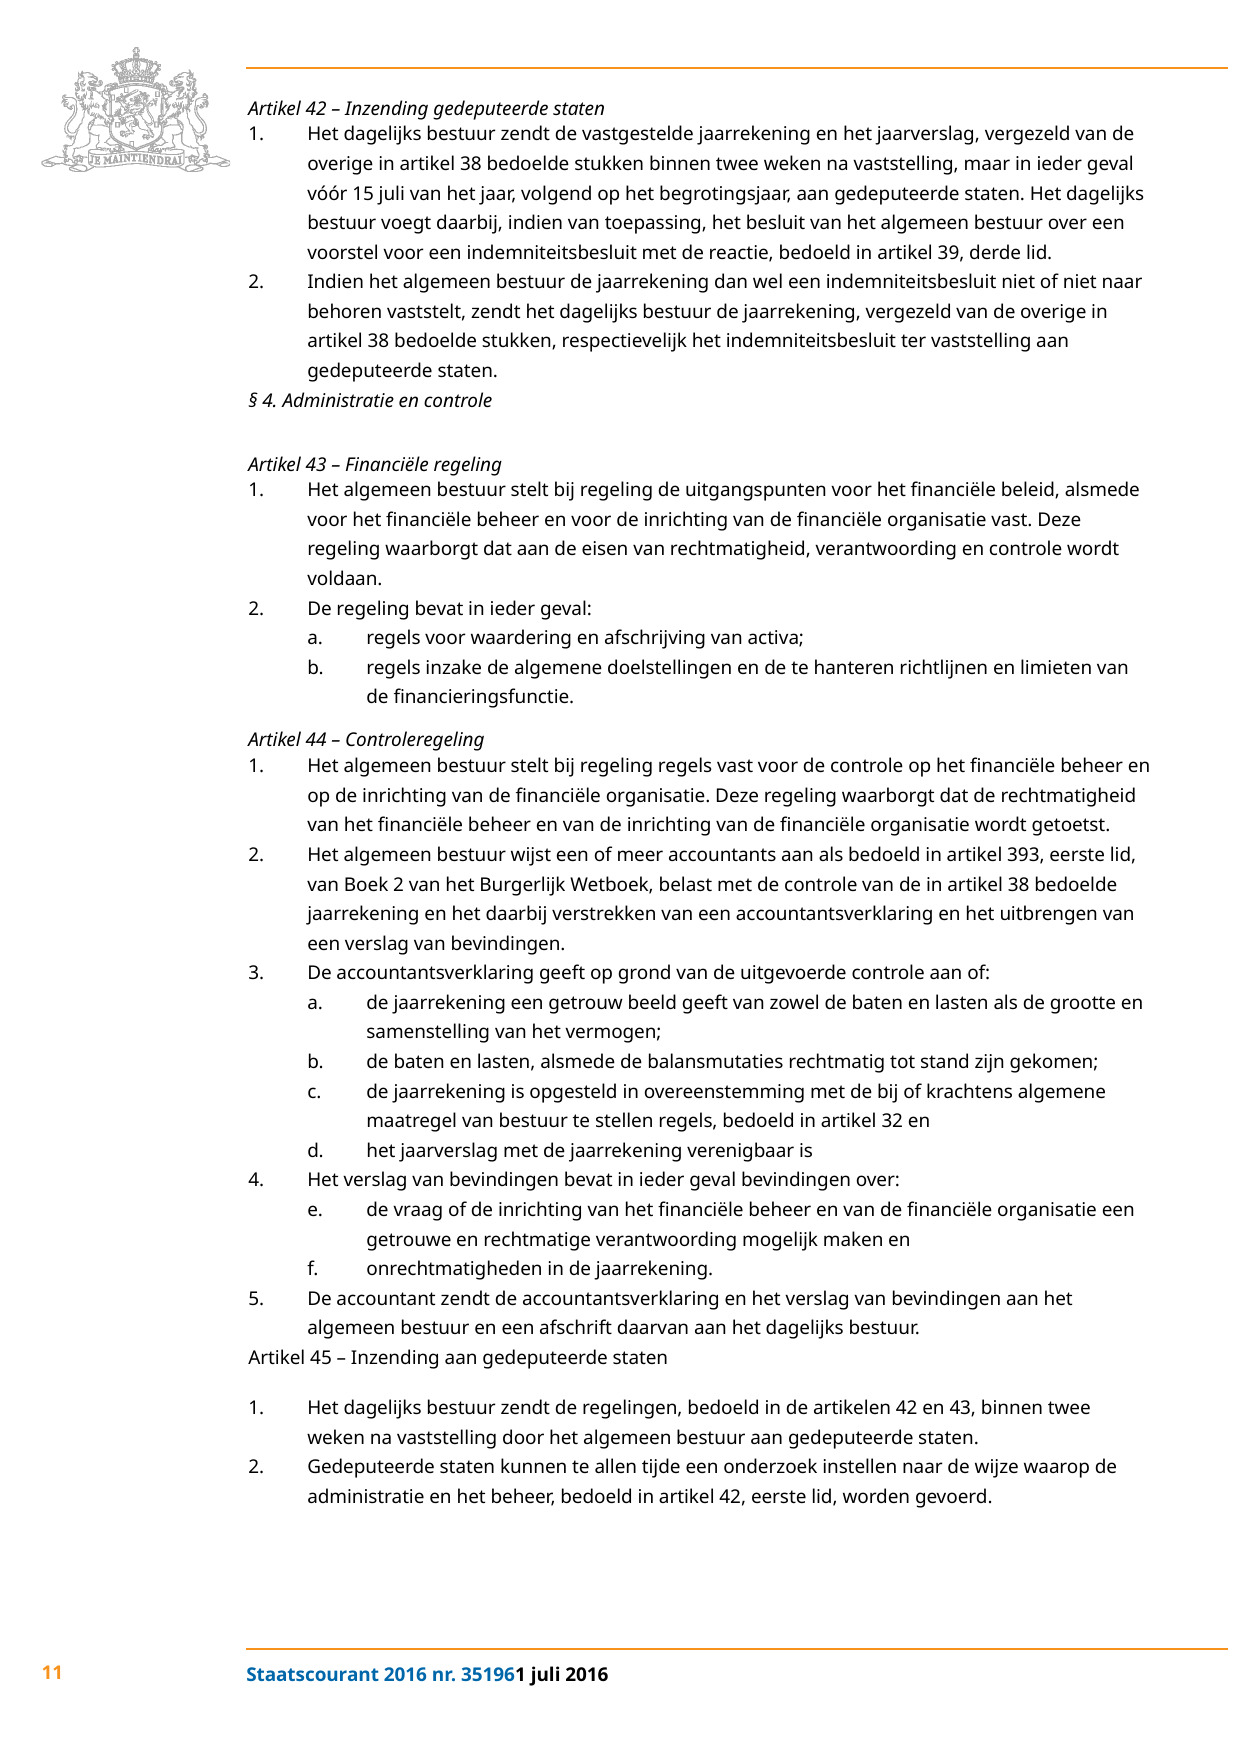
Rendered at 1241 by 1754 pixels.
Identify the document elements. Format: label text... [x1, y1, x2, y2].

text Artikel 45 – Inzending aan gedeputeerde staten [248, 1344, 1152, 1370]
list de vraag of de inrichting van het financiële beheer en van de financiële organisatie een getrouwe en rechtmatige verantwoording mogelijk maken en [307, 1196, 1152, 1251]
list Het dagelijks bestuur zendt de vastgestelde jaarrekening en het jaarverslag, vergezeld van de overige in artikel 38 bedoelde stukken binnen twee weken na vaststelling, maar in ieder geval vóór 15 juli van het jaar, volgend op het begrotingsjaar, aan gedeputeerde staten. Het dagelijks bestuur voegt daarbij, indien van toepassing, het besluit van het algemeen bestuur over een voorstel voor een indemniteitsbesluit met de reactie, bedoeld in artikel 39, derde lid. [248, 121, 1152, 264]
list regels inzake de algemene doelstellingen en de te hanteren richtlijnen en limieten van de financieringsfunctie. [307, 654, 1152, 709]
list De regeling bevat in ieder geval: [248, 595, 1152, 621]
picture [41, 47, 231, 172]
text § 4. Administratie en controle [248, 387, 1152, 412]
list De accountant zendt de accountantsverklaring en het verslag van bevindingen aan het algemeen bestuur en een afschrift daarvan aan het dagelijks bestuur. [248, 1285, 1152, 1340]
list Het algemeen bestuur stelt bij regeling de uitgangspunten voor het financiële beleid, alsmede voor het financiële beheer en voor de inrichting van de financiële organisatie vast. Deze regeling waarborgt dat aan de eisen van rechtmatigheid, verantwoording en controle wordt voldaan. [248, 476, 1152, 591]
text Artikel 44 – Controleregeling [248, 727, 1152, 752]
list regels voor waardering en afschrijving van activa; [307, 624, 1152, 650]
list de jaarrekening is opgesteld in overeenstemming met de bij of krachtens algemene maatregel van bestuur te stellen regels, bedoeld in artikel 32 en [307, 1078, 1152, 1133]
list het jaarverslag met de jaarrekening verenigbaar is [307, 1137, 1152, 1163]
list de jaarrekening een getrouw beeld geeft van zowel de baten en lasten als de grootte en samenstelling van het vermogen; [307, 989, 1152, 1044]
list de baten en lasten, alsmede de balansmutaties rechtmatig tot stand zijn gekomen; [307, 1048, 1152, 1074]
list onrechtmatigheden in de jaarrekening. [307, 1255, 1152, 1281]
text Artikel 43 – Financiële regeling [248, 451, 1152, 476]
list De accountantsverklaring geeft op grond van de uitgevoerde controle aan of: [248, 959, 1152, 985]
list Het algemeen bestuur wijst een of meer accountants aan als bedoeld in artikel 393, eerste lid, van Boek 2 van het Burgerlijk Wetboek, belast met de controle van de in artikel 38 bedoelde jaarrekening en het daarbij verstrekken van een accountantsverklaring en het uitbrengen van een verslag van bevindingen. [248, 841, 1152, 956]
list Het dagelijks bestuur zendt de regelingen, bedoeld in de artikelen 42 en 43, binnen twee weken na vaststelling door het algemeen bestuur aan gedeputeerde staten. [248, 1394, 1152, 1450]
list Het verslag van bevindingen bevat in ieder geval bevindingen over: [248, 1167, 1152, 1192]
list Indien het algemeen bestuur de jaarrekening dan wel een indemniteitsbesluit niet of niet naar behoren vaststelt, zendt het dagelijks bestuur de jaarrekening, vergezeld van de overige in artikel 38 bedoelde stukken, respectievelijk het indemniteitsbesluit ter vaststelling aan gedeputeerde staten. [248, 268, 1152, 383]
list Het algemeen bestuur stelt bij regeling regels vast voor de controle op het financiële beheer en op de inrichting van de financiële organisatie. Deze regeling waarborgt dat de rechtmatigheid van het financiële beheer en van de inrichting van de financiële organisatie wordt getoetst. [248, 752, 1152, 837]
text Artikel 42 – Inzending gedeputeerde staten [248, 95, 1152, 121]
list Gedeputeerde staten kunnen te allen tijde een onderzoek instellen naar de wijze waarop de administratie en het beheer, bedoeld in artikel 42, eerste lid, worden gevoerd. [248, 1454, 1152, 1509]
